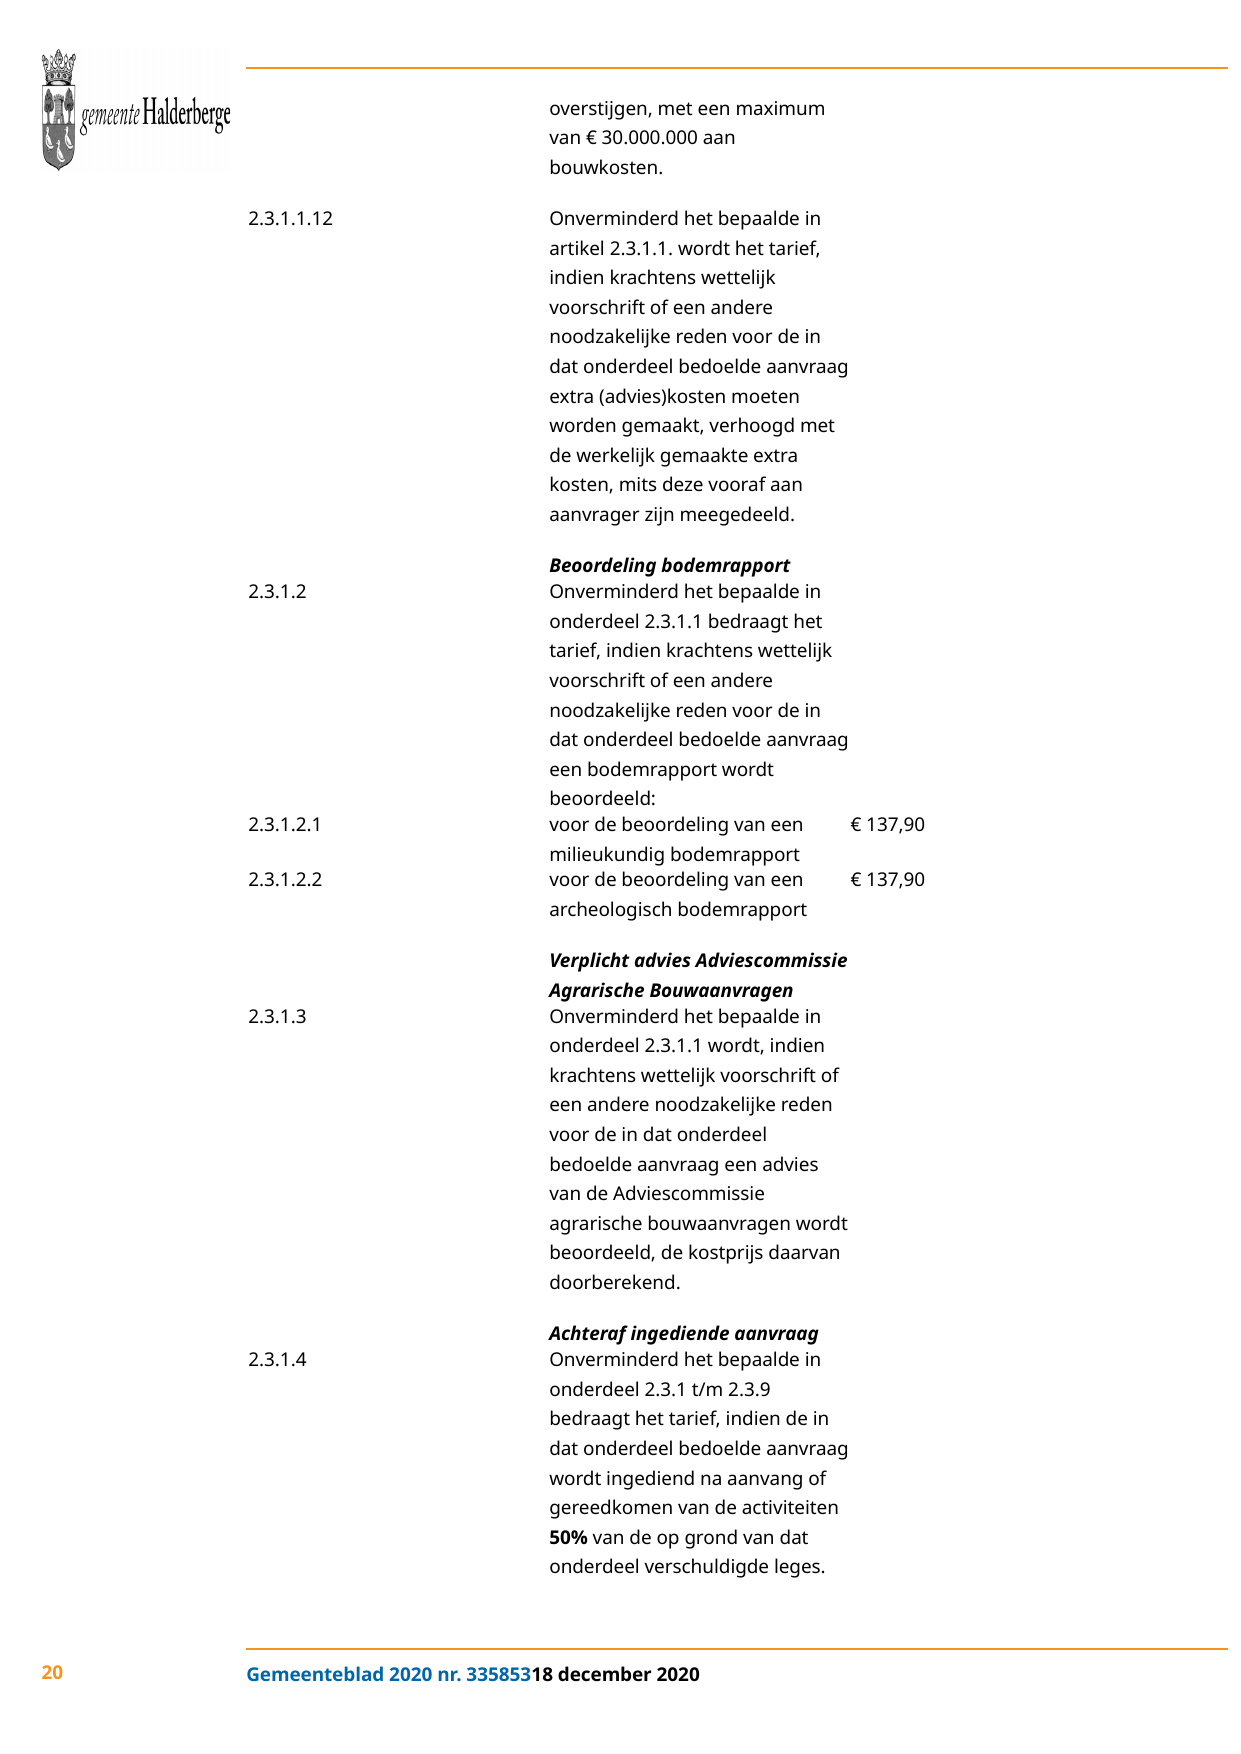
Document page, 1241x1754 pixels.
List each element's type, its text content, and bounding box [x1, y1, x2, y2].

table_cell Verplicht advies Adviescommissie Agrarische Bouwaanvragen [549, 948, 850, 1003]
table_cell 2.3.1.2.1 [248, 811, 549, 867]
table_cell [248, 1295, 549, 1321]
table_cell 2.3.1.4 [248, 1346, 549, 1579]
table_cell Onverminderd het bepaalde in onderdeel 2.3.1.1 wordt, indien krachtens wettelijk voorschrift of een andere noodzakelijke reden voor de in dat onderdeel bedoelde aanvraag een advies van de Adviescommissie agrarische bouwaanvragen wordt beoordeeld, de kostprijs daarvan doorberekend. [549, 1003, 850, 1295]
table_cell [850, 1003, 1152, 1295]
table_cell 2.3.1.1.12 [248, 205, 549, 527]
table_cell Achteraf ingediende aanvraag [549, 1321, 850, 1346]
table_cell Onverminderd het bepaalde in onderdeel 2.3.1.1 bedraagt het tarief, indien krachtens wettelijk voorschrift of een andere noodzakelijke reden voor de in dat onderdeel bedoelde aanvraag een bodemrapport wordt beoordeeld: [549, 579, 850, 811]
table_cell voor de beoordeling van een milieukundig bodemrapport [549, 811, 850, 867]
table_cell [248, 95, 549, 180]
picture [41, 47, 231, 172]
table_cell [549, 922, 850, 948]
table_cell Beoordeling bodemrapport [549, 553, 850, 578]
table_cell [850, 1321, 1152, 1346]
table_cell [850, 1579, 1152, 1605]
table_cell [850, 553, 1152, 578]
table_cell [248, 1321, 549, 1346]
table_cell [549, 1295, 850, 1321]
table_cell [549, 1579, 850, 1605]
table_cell [549, 527, 850, 553]
table_cell Onverminderd het bepaalde in onderdeel 2.3.1 t/m 2.3.9 bedraagt het tarief, indien de in dat onderdeel bedoelde aanvraag wordt ingediend na aanvang of gereedkomen van de activiteiten 50% van de op grond van dat onderdeel verschuldigde leges. [549, 1346, 850, 1579]
table_cell [850, 579, 1152, 811]
table_cell [850, 180, 1152, 205]
table_cell [248, 922, 549, 948]
table_cell [248, 180, 549, 205]
table_cell [248, 1579, 549, 1605]
table_cell [850, 1295, 1152, 1321]
table_cell € 137,90 [850, 811, 1152, 867]
table_cell [248, 948, 549, 1003]
table_cell 2.3.1.3 [248, 1003, 549, 1295]
table_cell [850, 95, 1152, 180]
table_cell [850, 527, 1152, 553]
table_cell € 137,90 [850, 867, 1152, 922]
table_cell [248, 527, 549, 553]
table_cell [248, 553, 549, 578]
table_cell voor de beoordeling van een archeologisch bodemrapport [549, 867, 850, 922]
table_cell [850, 948, 1152, 1003]
table_cell [850, 205, 1152, 527]
table_cell [850, 922, 1152, 948]
table_cell 2.3.1.2.2 [248, 867, 549, 922]
table_cell 2.3.1.2 [248, 579, 549, 811]
table_cell [850, 1346, 1152, 1579]
table_cell Onverminderd het bepaalde in artikel 2.3.1.1. wordt het tarief, indien krachtens wettelijk voorschrift of een andere noodzakelijke reden voor de in dat onderdeel bedoelde aanvraag extra (advies)kosten moeten worden gemaakt, verhoogd met de werkelijk gemaakte extra kosten, mits deze vooraf aan aanvrager zijn meegedeeld. [549, 205, 850, 527]
table_cell [549, 180, 850, 205]
table_cell overstijgen, met een maximum van € 30.000.000 aan bouwkosten. [549, 95, 850, 180]
